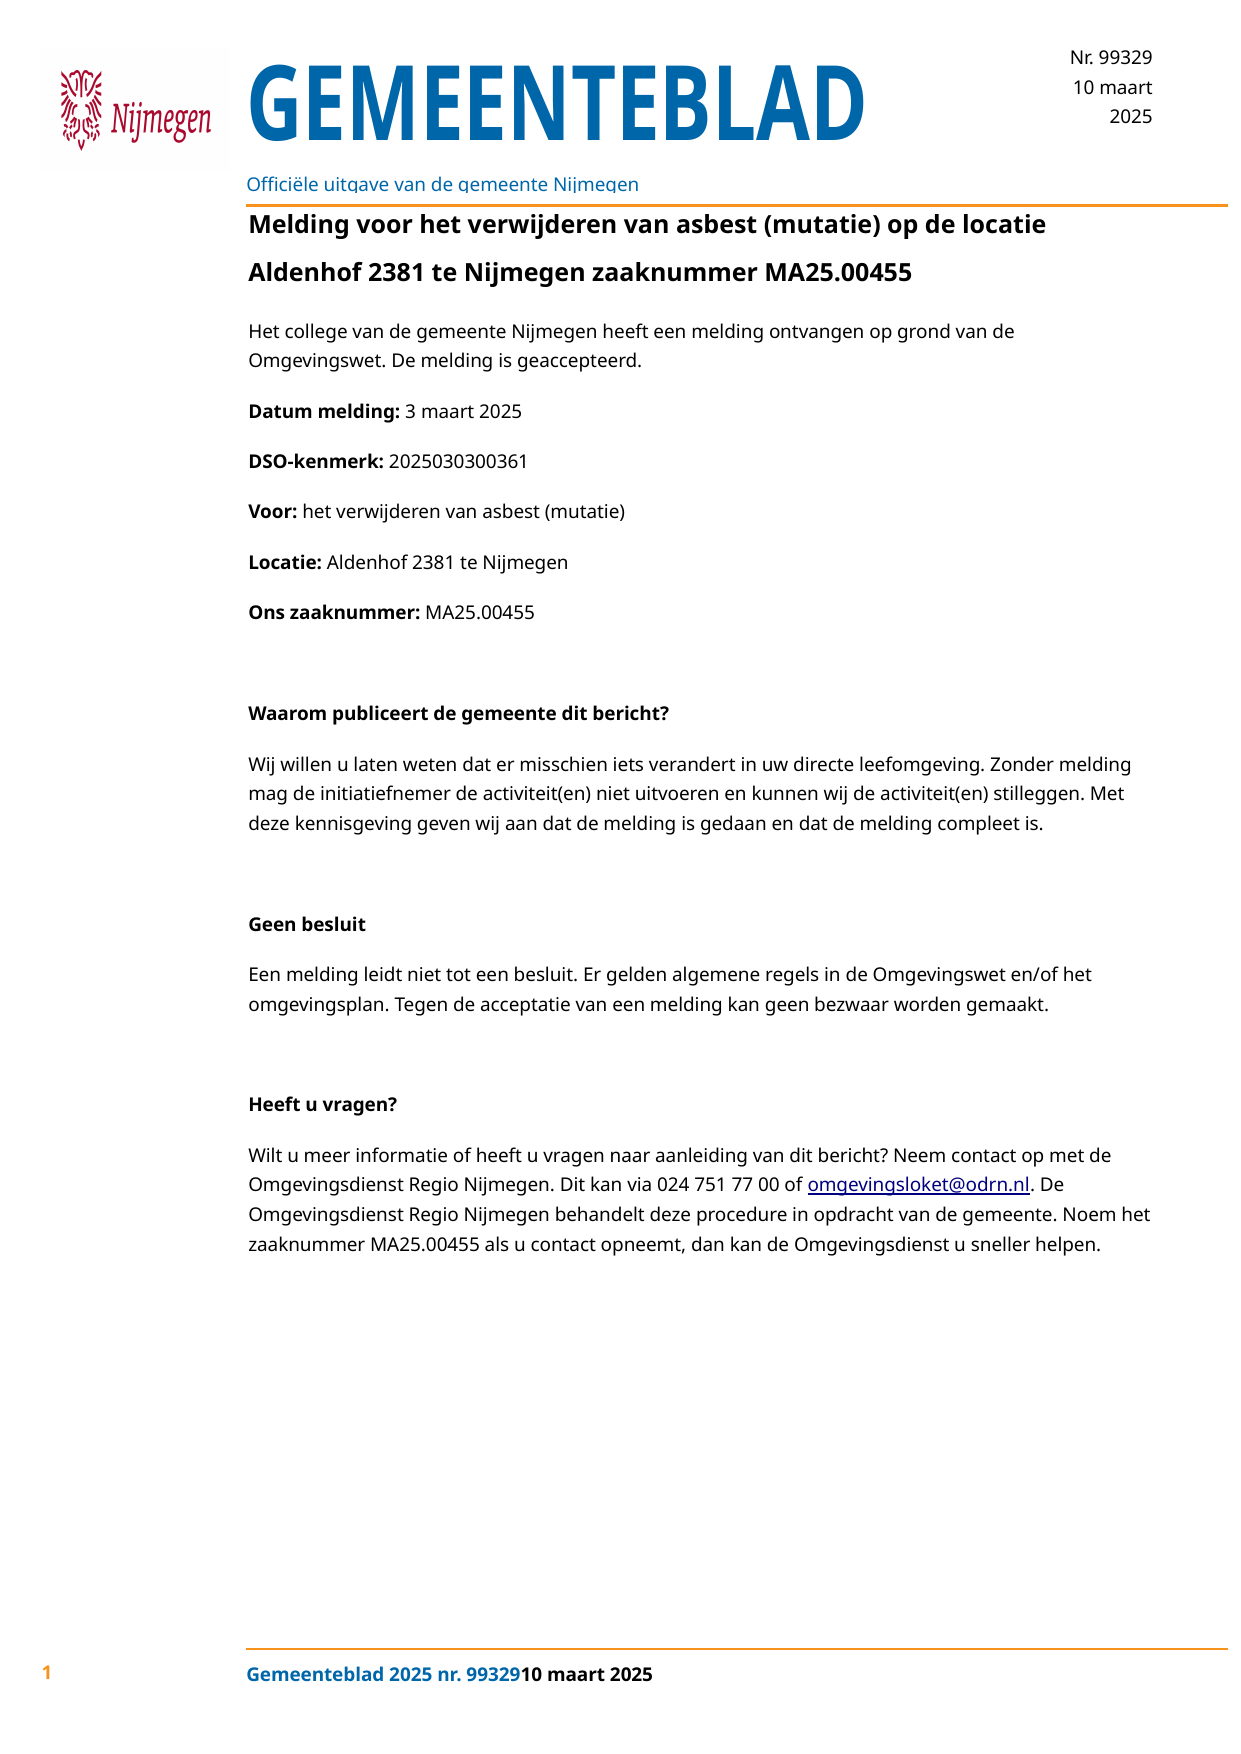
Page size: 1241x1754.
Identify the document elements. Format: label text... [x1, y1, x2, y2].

text Ons zaaknummer: MA25.00455 [248, 599, 1152, 625]
text Wij willen u laten weten dat er misschien iets verandert in uw directe leefomgeving. Zonder melding mag de initiatiefnemer de activiteit(en) niet uitvoeren en kunnen wij de activiteit(en) stilleggen. Met deze kennisgeving geven wij aan dat de melding is gedaan en dat de melding compleet is. [248, 751, 1152, 836]
text Melding voor het verwijderen van asbest (mutatie) op de locatie Aldenhof 2381 te Nijmegen zaaknummer MA25.00455 [248, 207, 1152, 288]
text Heeft u vragen? [248, 1092, 1152, 1117]
text Locatie: Aldenhof 2381 te Nijmegen [248, 549, 1152, 575]
text Waarom publiceert de gemeente dit bericht? [248, 700, 1152, 726]
text Geen besluit [248, 911, 1152, 937]
text DSO-kenmerk: 2025030300361 [248, 448, 1152, 474]
text Voor: het verwijderen van asbest (mutatie) [248, 499, 1152, 524]
text Datum melding: 3 maart 2025 [248, 398, 1152, 424]
picture [41, 47, 231, 172]
text Wilt u meer informatie of heeft u vragen naar aanleiding van dit bericht? Neem contact op met de Omgevingsdienst Regio Nijmegen. Dit kan via 024 751 77 00 of omgevingsloket@odrn.nl. De Omgevingsdienst Regio Nijmegen behandelt deze procedure in opdracht van de gemeente. Noem het zaaknummer MA25.00455 als u contact opneemt, dan kan de Omgevingsdienst u sneller helpen. [248, 1142, 1152, 1257]
text Een melding leidt niet tot een besluit. Er gelden algemene regels in de Omgevingswet en/of het omgevingsplan. Tegen de acceptatie van een melding kan geen bezwaar worden gemaakt. [248, 961, 1152, 1017]
text Het college van de gemeente Nijmegen heeft een melding ontvangen op grond van de Omgevingswet. De melding is geaccepteerd. [248, 318, 1152, 373]
